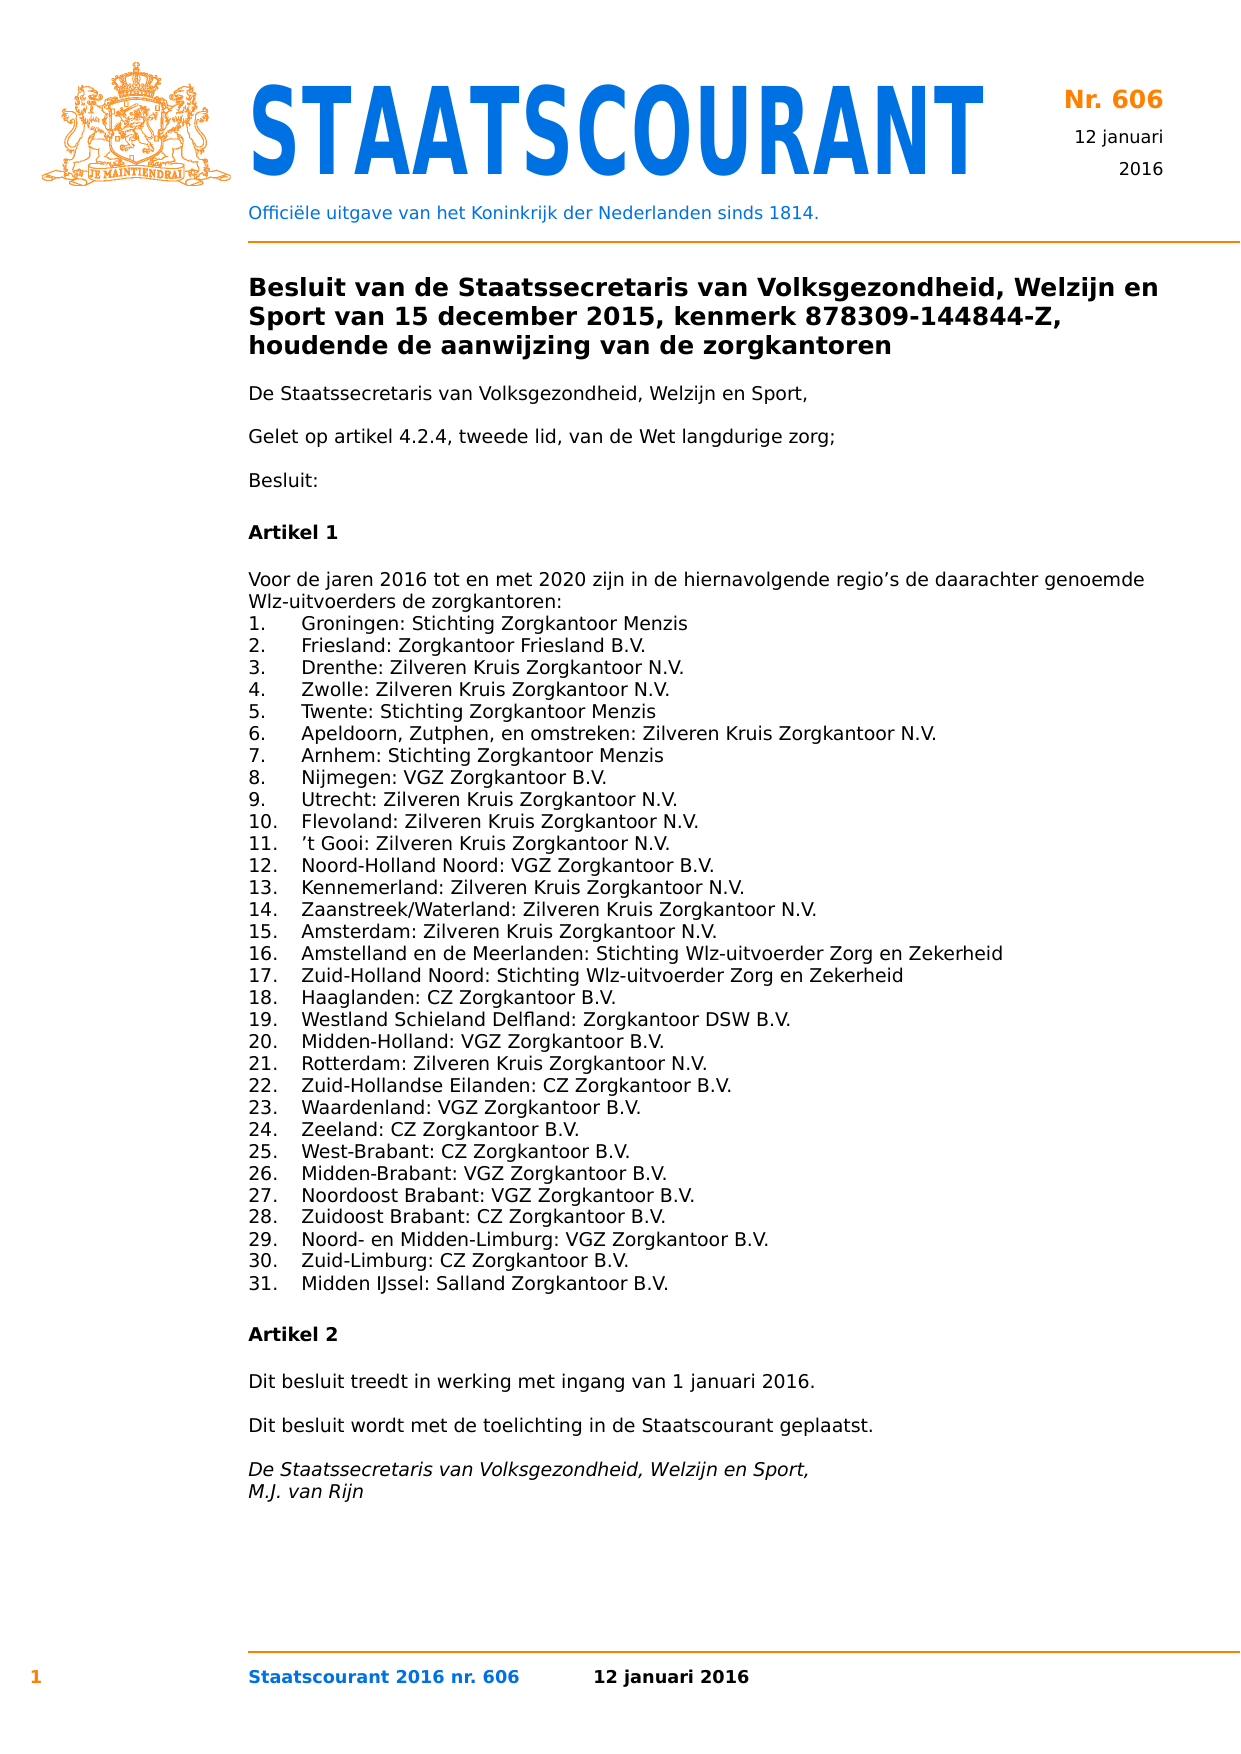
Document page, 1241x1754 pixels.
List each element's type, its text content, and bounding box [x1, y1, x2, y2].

text Besluit: [248, 470, 1163, 492]
text 12. Noord-Holland Noord: VGZ Zorgkantoor B.V. [248, 855, 1163, 877]
text 31. Midden IJssel: Salland Zorgkantoor B.V. [248, 1272, 1163, 1294]
subtitle Artikel 1 [248, 522, 1163, 544]
picture [41, 62, 231, 186]
text De Staatssecretaris van Volksgezondheid, Welzijn en Sport, [248, 382, 1163, 404]
text 4. Zwolle: Zilveren Kruis Zorgkantoor N.V. [248, 679, 1163, 701]
text 7. Arnhem: Stichting Zorgkantoor Menzis [248, 745, 1163, 767]
text 25. West-Brabant: CZ Zorgkantoor B.V. [248, 1141, 1163, 1162]
text Dit besluit wordt met de toelichting in de Staatscourant geplaatst. [248, 1415, 1163, 1437]
text 19. Westland Schieland Delfland: Zorgkantoor DSW B.V. [248, 1009, 1163, 1031]
table_cell Officiële uitgave van het Koninkrijk der Nederlanden sinds 1814. [248, 203, 1240, 241]
text 10. Flevoland: Zilveren Kruis Zorgkantoor N.V. [248, 811, 1163, 833]
text 5. Twente: Stichting Zorgkantoor Menzis [248, 701, 1163, 723]
text 20. Midden-Holland: VGZ Zorgkantoor B.V. [248, 1031, 1163, 1053]
table_cell 2016 [998, 153, 1240, 203]
text 2. Friesland: Zorgkantoor Friesland B.V. [248, 635, 1163, 657]
table_header Nr. 606 [998, 62, 1240, 121]
text Voor de jaren 2016 tot en met 2020 zijn in de hiernavolgende regio’s de daarachter genoemde Wlz-uitvoerders de zorgkantoren: [248, 569, 1163, 613]
text 18. Haaglanden: CZ Zorgkantoor B.V. [248, 987, 1163, 1009]
text 30. Zuid-Limburg: CZ Zorgkantoor B.V. [248, 1250, 1163, 1272]
subtitle Besluit van de Staatssecretaris van Volksgezondheid, Welzijn en Sport van 15 december 2015, kenmerk 878309-144844-Z, houdende de aanwijzing van de zorgkantoren [248, 273, 1163, 361]
table_header STAATSCOURANT [248, 62, 998, 203]
text 8. Nijmegen: VGZ Zorgkantoor B.V. [248, 767, 1163, 789]
text 13. Kennemerland: Zilveren Kruis Zorgkantoor N.V. [248, 877, 1163, 899]
text 28. Zuidoost Brabant: CZ Zorgkantoor B.V. [248, 1206, 1163, 1228]
text 11. ’t Gooi: Zilveren Kruis Zorgkantoor N.V. [248, 833, 1163, 855]
text 21. Rotterdam: Zilveren Kruis Zorgkantoor N.V. [248, 1053, 1163, 1074]
text 15. Amsterdam: Zilveren Kruis Zorgkantoor N.V. [248, 921, 1163, 943]
text 9. Utrecht: Zilveren Kruis Zorgkantoor N.V. [248, 789, 1163, 811]
table_cell 12 januari [998, 121, 1240, 153]
text 16. Amstelland en de Meerlanden: Stichting Wlz-uitvoerder Zorg en Zekerheid [248, 943, 1163, 965]
text 3. Drenthe: Zilveren Kruis Zorgkantoor N.V. [248, 657, 1163, 679]
text 6. Apeldoorn, Zutphen, en omstreken: Zilveren Kruis Zorgkantoor N.V. [248, 723, 1163, 745]
subtitle Artikel 2 [248, 1324, 1163, 1346]
text Gelet op artikel 4.2.4, tweede lid, van de Wet langdurige zorg; [248, 426, 1163, 448]
text De Staatssecretaris van Volksgezondheid, Welzijn en Sport, M.J. van Rijn [248, 1459, 1163, 1503]
text 1. Groningen: Stichting Zorgkantoor Menzis [248, 613, 1163, 635]
text 22. Zuid-Hollandse Eilanden: CZ Zorgkantoor B.V. [248, 1074, 1163, 1097]
text Dit besluit treedt in werking met ingang van 1 januari 2016. [248, 1371, 1163, 1393]
text 14. Zaanstreek/Waterland: Zilveren Kruis Zorgkantoor N.V. [248, 899, 1163, 921]
text 17. Zuid-Holland Noord: Stichting Wlz-uitvoerder Zorg en Zekerheid [248, 965, 1163, 987]
text 29. Noord- en Midden-Limburg: VGZ Zorgkantoor B.V. [248, 1228, 1163, 1250]
text 26. Midden-Brabant: VGZ Zorgkantoor B.V. [248, 1162, 1163, 1184]
text 23. Waardenland: VGZ Zorgkantoor B.V. [248, 1097, 1163, 1118]
text 27. Noordoost Brabant: VGZ Zorgkantoor B.V. [248, 1184, 1163, 1206]
table_header [25, 62, 248, 241]
text 24. Zeeland: CZ Zorgkantoor B.V. [248, 1118, 1163, 1141]
